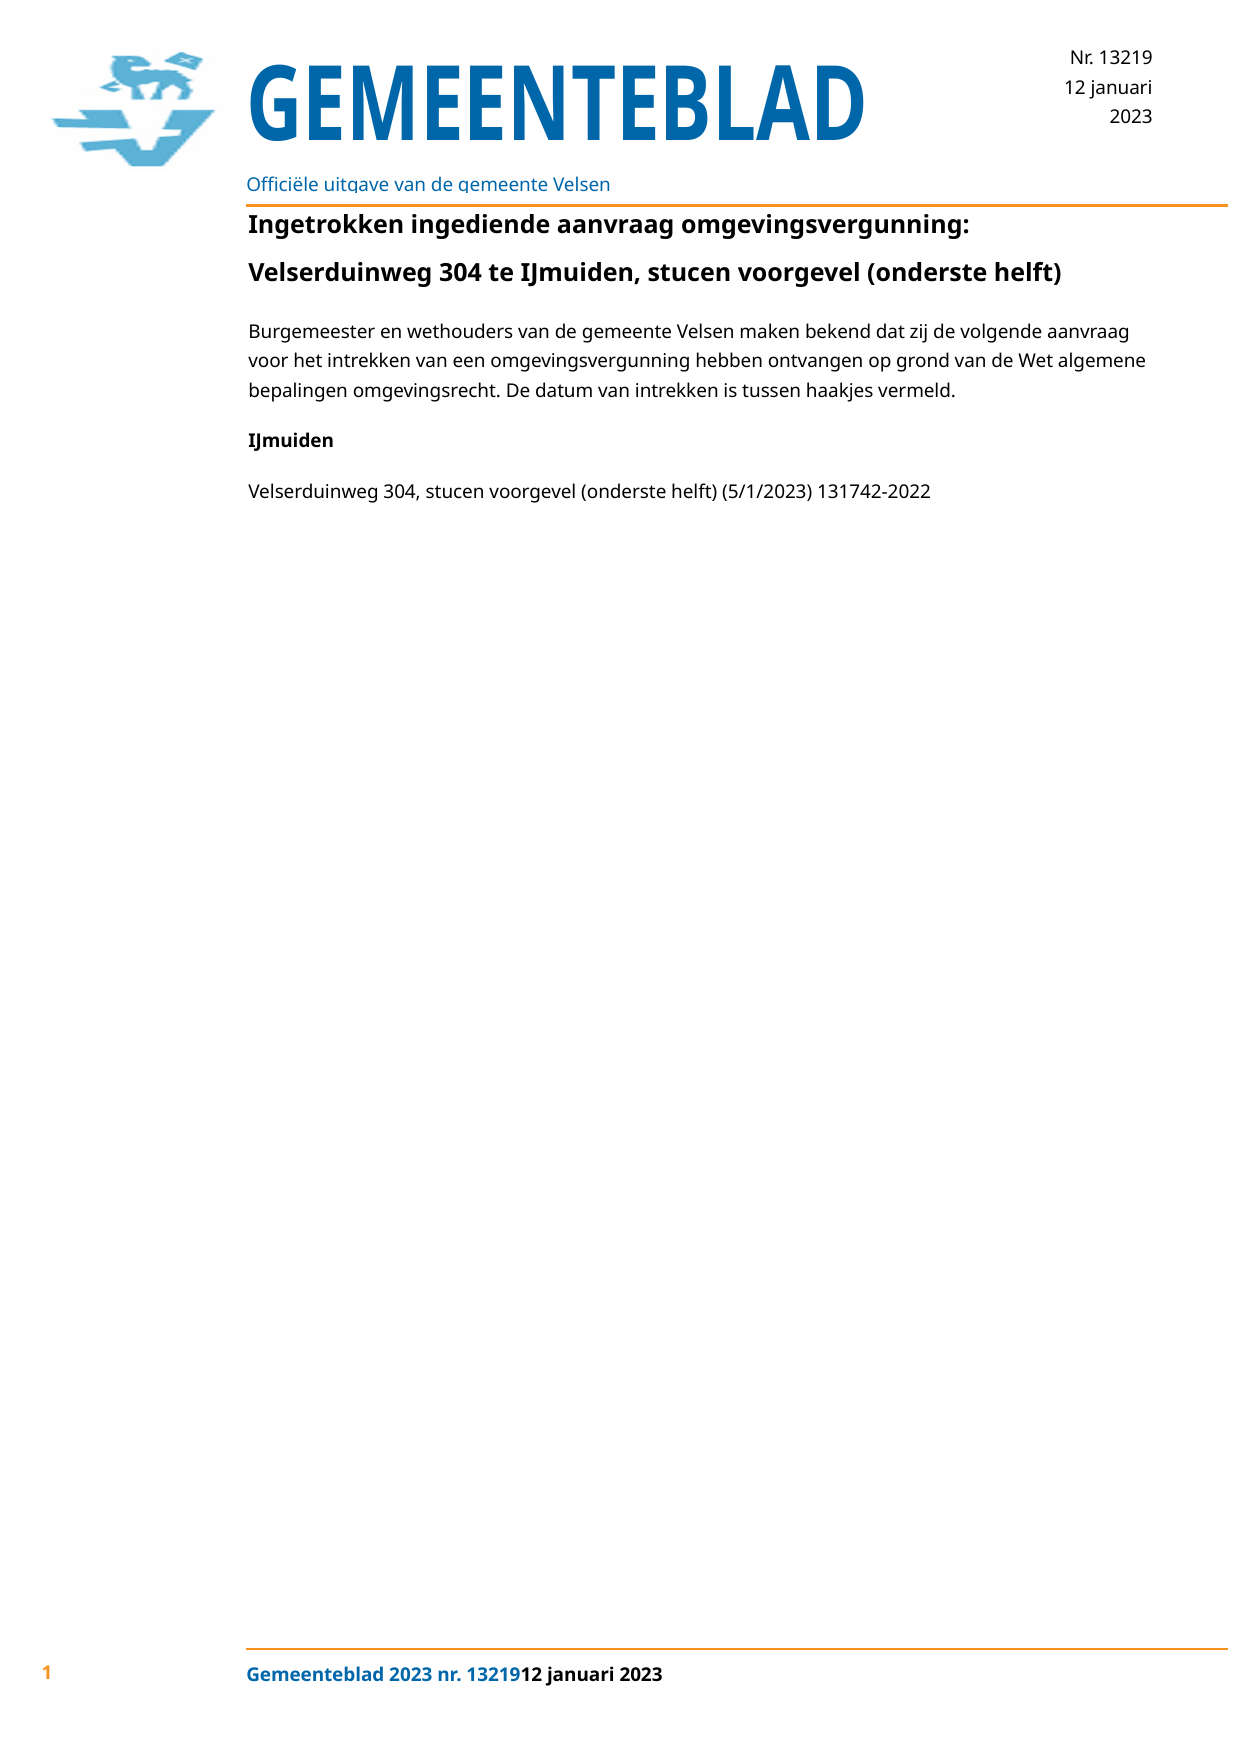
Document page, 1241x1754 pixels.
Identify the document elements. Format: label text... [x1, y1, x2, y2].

text Ingetrokken ingediende aanvraag omgevingsvergunning: Velserduinweg 304 te IJmuiden, stucen voorgevel (onderste helft) [248, 207, 1152, 288]
text IJmuiden [248, 427, 1152, 453]
text Velserduinweg 304, stucen voorgevel (onderste helft) (5/1/2023) 131742-2022 [248, 478, 1152, 504]
text Burgemeester en wethouders van de gemeente Velsen maken bekend dat zij de volgende aanvraag voor het intrekken van een omgevingsvergunning hebben ontvangen op grond van de Wet algemene bepalingen omgevingsrecht. De datum van intrekken is tussen haakjes vermeld. [248, 318, 1152, 403]
picture [41, 47, 231, 172]
